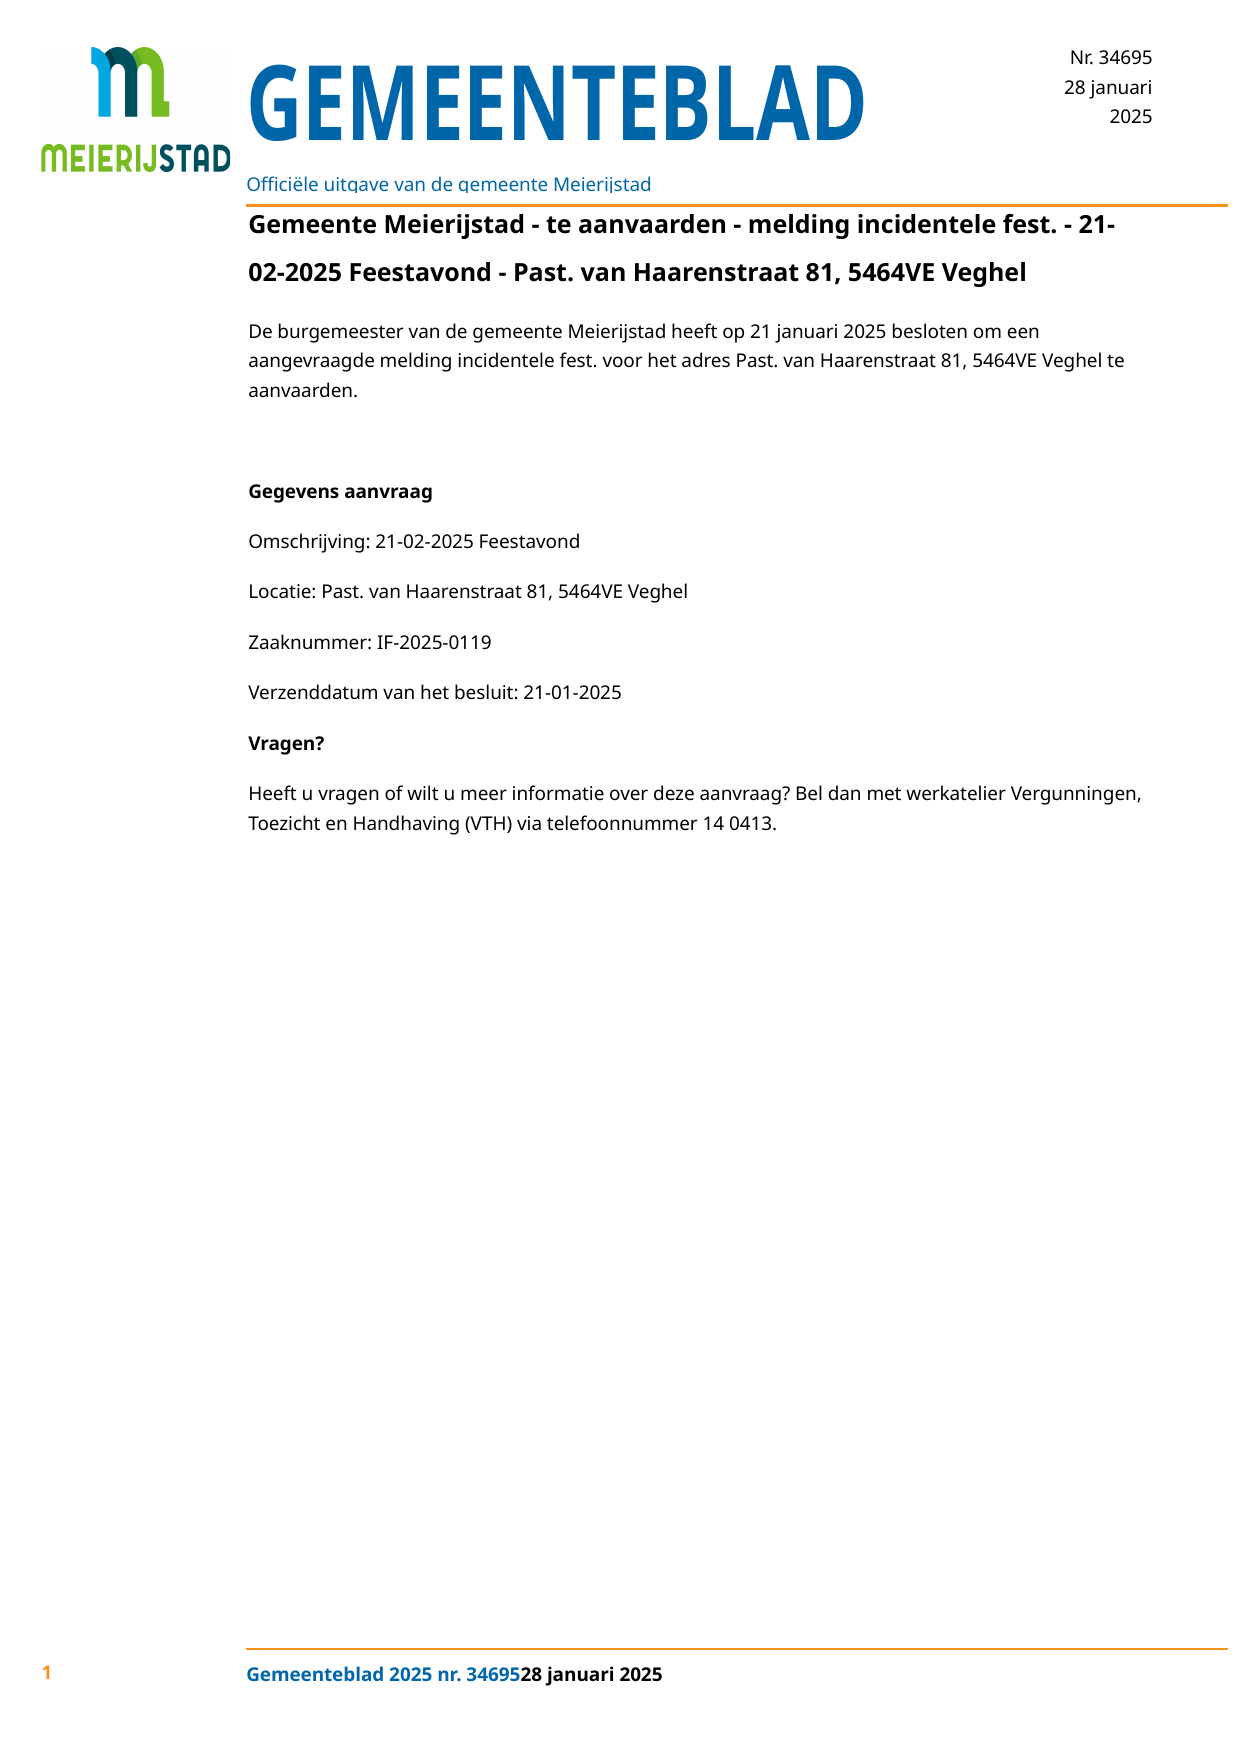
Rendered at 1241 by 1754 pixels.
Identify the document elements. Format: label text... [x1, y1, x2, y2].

text Vragen? [248, 730, 1152, 756]
text Gegevens aanvraag [248, 478, 1152, 504]
picture [41, 47, 231, 172]
text Locatie: Past. van Haarenstraat 81, 5464VE Veghel [248, 579, 1152, 604]
text Heeft u vragen of wilt u meer informatie over deze aanvraag? Bel dan met werkatelier Vergunningen, Toezicht en Handhaving (VTH) via telefoonnummer 14 0413. [248, 780, 1152, 836]
text Gemeente Meierijstad - te aanvaarden - melding incidentele fest. - 21-02-2025 Feestavond - Past. van Haarenstraat 81, 5464VE Veghel [248, 207, 1152, 288]
text Omschrijving: 21-02-2025 Feestavond [248, 528, 1152, 554]
text De burgemeester van de gemeente Meierijstad heeft op 21 januari 2025 besloten om een aangevraagde melding incidentele fest. voor het adres Past. van Haarenstraat 81, 5464VE Veghel te aanvaarden. [248, 318, 1152, 403]
text Verzenddatum van het besluit: 21-01-2025 [248, 679, 1152, 705]
text Zaaknummer: IF-2025-0119 [248, 629, 1152, 655]
